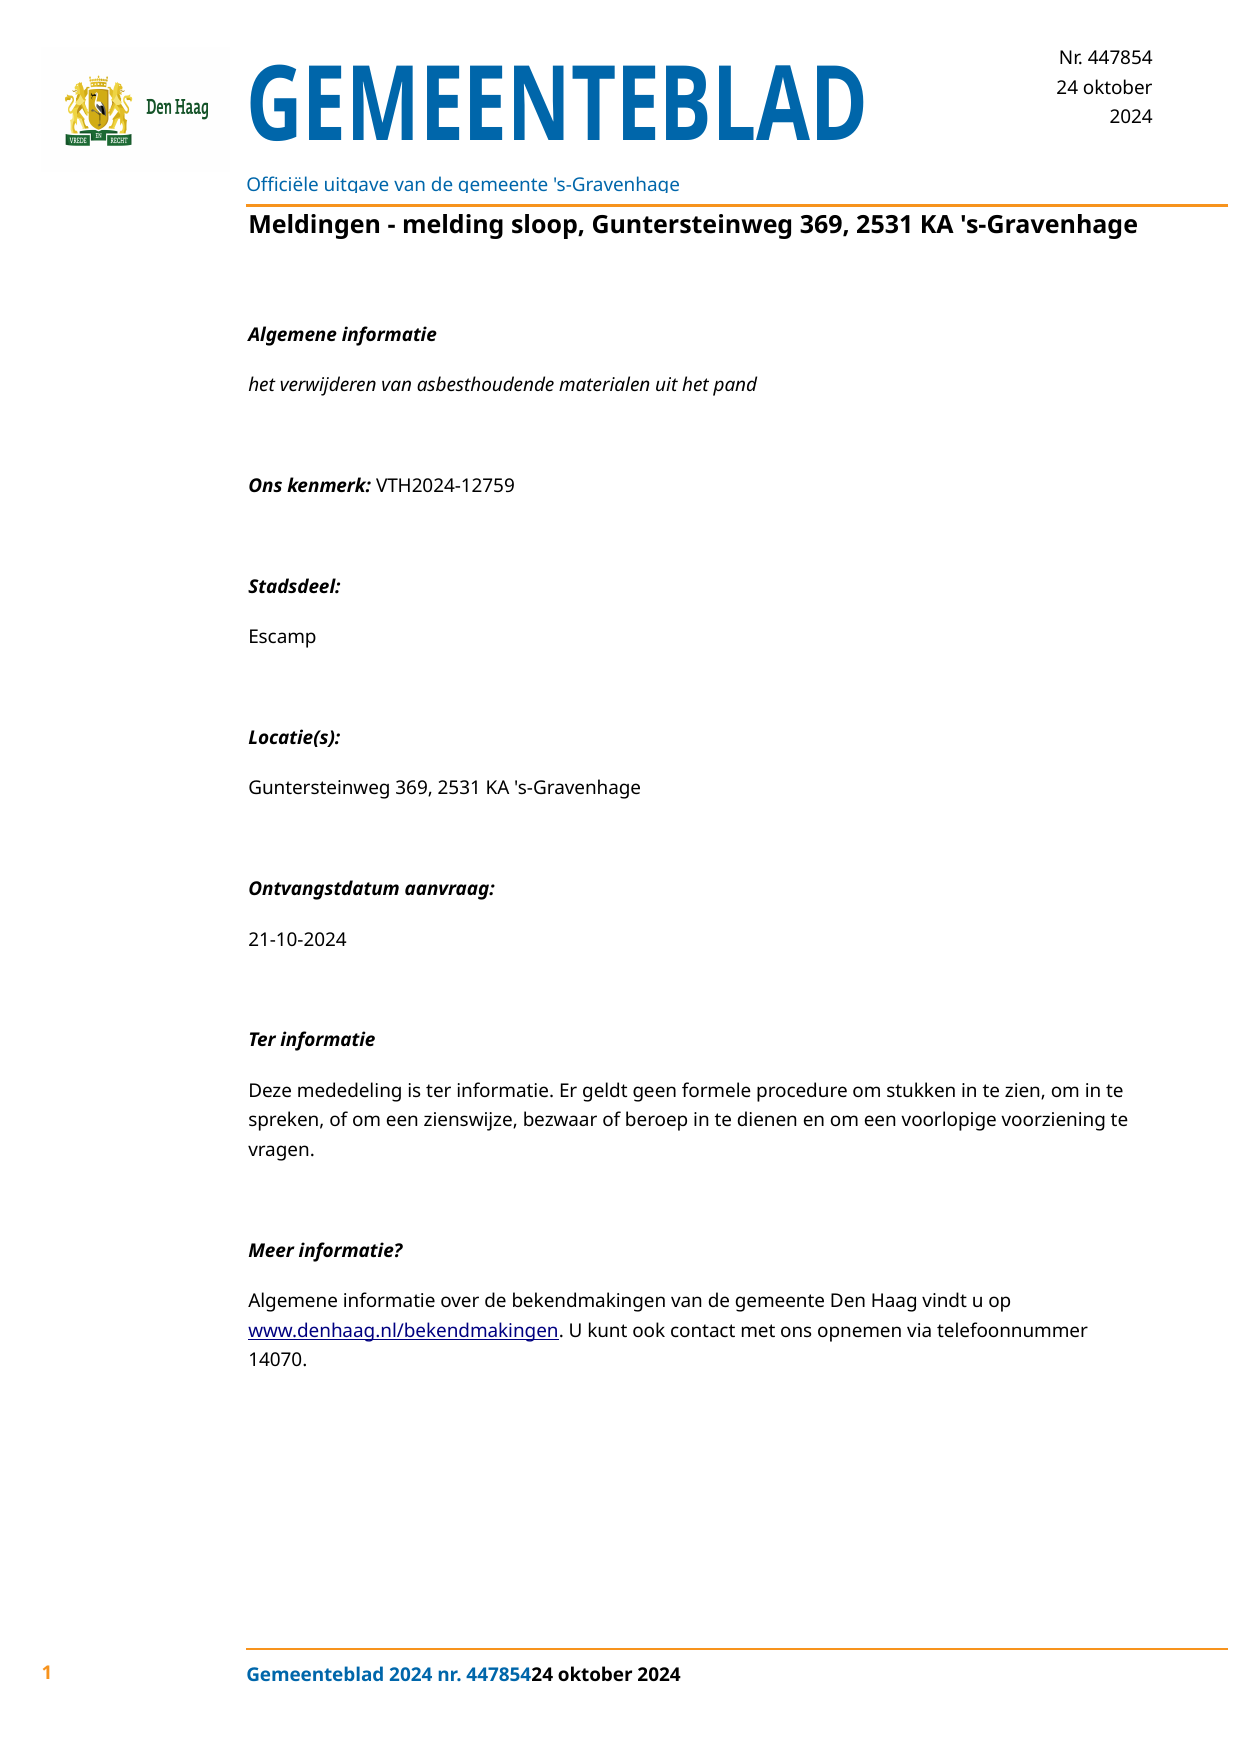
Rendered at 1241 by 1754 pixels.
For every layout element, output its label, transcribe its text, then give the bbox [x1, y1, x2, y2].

text Locatie(s): [248, 724, 1152, 750]
text 21-10-2024 [248, 926, 1152, 951]
text Ter informatie [248, 1027, 1152, 1052]
text Escamp [248, 623, 1152, 649]
text Guntersteinweg 369, 2531 KA 's-Gravenhage [248, 774, 1152, 800]
text Algemene informatie over de bekendmakingen van de gemeente Den Haag vindt u op www.denhaag.nl/bekendmakingen. U kunt ook contact met ons opnemen via telefoonnummer 14070. [248, 1287, 1152, 1372]
text Stadsdeel: [248, 573, 1152, 598]
text Algemene informatie [248, 321, 1152, 346]
text Deze mededeling is ter informatie. Er geldt geen formele procedure om stukken in te zien, om in te spreken, of om een zienswijze, bezwaar of beroep in te dienen en om een voorlopige voorziening te vragen. [248, 1077, 1152, 1162]
text Ontvangstdatum aanvraag: [248, 875, 1152, 901]
picture [41, 47, 231, 172]
text Meldingen - melding sloop, Guntersteinweg 369, 2531 KA 's-Gravenhage [248, 207, 1152, 241]
text Meer informatie? [248, 1237, 1152, 1263]
text het verwijderen van asbesthoudende materialen uit het pand [248, 371, 1152, 397]
text Ons kenmerk: VTH2024-12759 [248, 472, 1152, 498]
